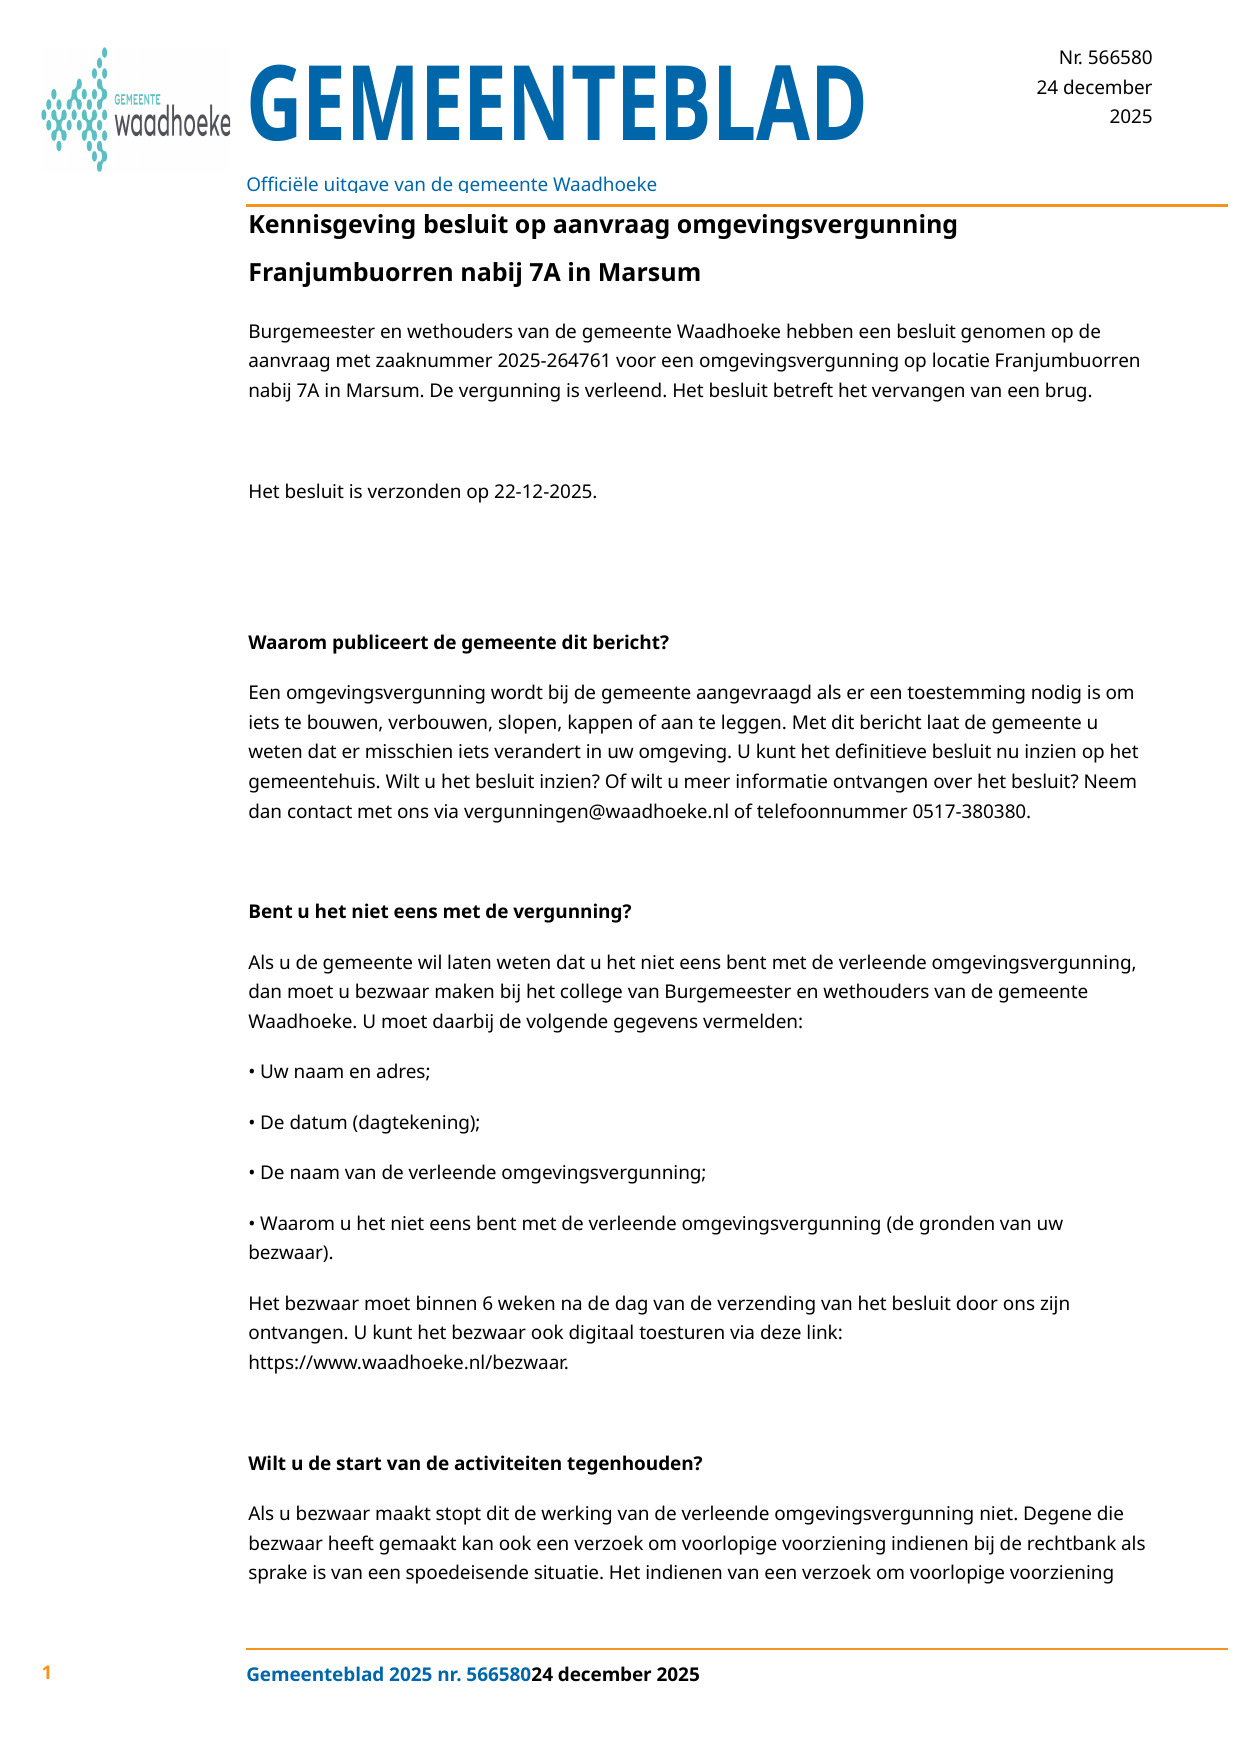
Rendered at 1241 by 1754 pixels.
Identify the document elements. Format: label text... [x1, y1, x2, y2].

text Wilt u de start van de activiteiten tegenhouden? [248, 1450, 1152, 1476]
text • De naam van de verleende omgevingsvergunning; [248, 1159, 1152, 1185]
picture [41, 47, 231, 172]
text Het besluit is verzonden op 22-12-2025. [248, 478, 1152, 504]
text Bent u het niet eens met de vergunning? [248, 899, 1152, 924]
text Een omgevingsvergunning wordt bij de gemeente aangevraagd als er een toestemming nodig is om iets te bouwen, verbouwen, slopen, kappen of aan te leggen. Met dit bericht laat de gemeente u weten dat er misschien iets verandert in uw omgeving. U kunt het definitieve besluit nu inzien op het gemeentehuis. Wilt u het besluit inzien? Of wilt u meer informatie ontvangen over het besluit? Neem dan contact met ons via vergunningen@waadhoeke.nl of telefoonnummer 0517-380380. [248, 679, 1152, 824]
text Als u de gemeente wil laten weten dat u het niet eens bent met de verleende omgevingsvergunning, dan moet u bezwaar maken bij het college van Burgemeester en wethouders van de gemeente Waadhoeke. U moet daarbij de volgende gegevens vermelden: [248, 949, 1152, 1034]
text • Waarom u het niet eens bent met de verleende omgevingsvergunning (de gronden van uw bezwaar). [248, 1210, 1152, 1265]
text Waarom publiceert de gemeente dit bericht? [248, 629, 1152, 655]
text Kennisgeving besluit op aanvraag omgevingsvergunning Franjumbuorren nabij 7A in Marsum [248, 207, 1152, 288]
text Als u bezwaar maakt stopt dit de werking van de verleende omgevingsvergunning niet. Degene die bezwaar heeft gemaakt kan ook een verzoek om voorlopige voorziening indienen bij de rechtbank als sprake is van een spoedeisende situatie. Het indienen van een verzoek om voorlopige voorziening [248, 1500, 1152, 1585]
text • Uw naam en adres; [248, 1059, 1152, 1084]
text • De datum (dagtekening); [248, 1109, 1152, 1135]
text Het bezwaar moet binnen 6 weken na de dag van de verzending van het besluit door ons zijn ontvangen. U kunt het bezwaar ook digitaal toesturen via deze link: https://www.waadhoeke.nl/bezwaar. [248, 1290, 1152, 1375]
text Burgemeester en wethouders van de gemeente Waadhoeke hebben een besluit genomen op de aanvraag met zaaknummer 2025-264761 voor een omgevingsvergunning op locatie Franjumbuorren nabij 7A in Marsum. De vergunning is verleend. Het besluit betreft het vervangen van een brug. [248, 318, 1152, 403]
